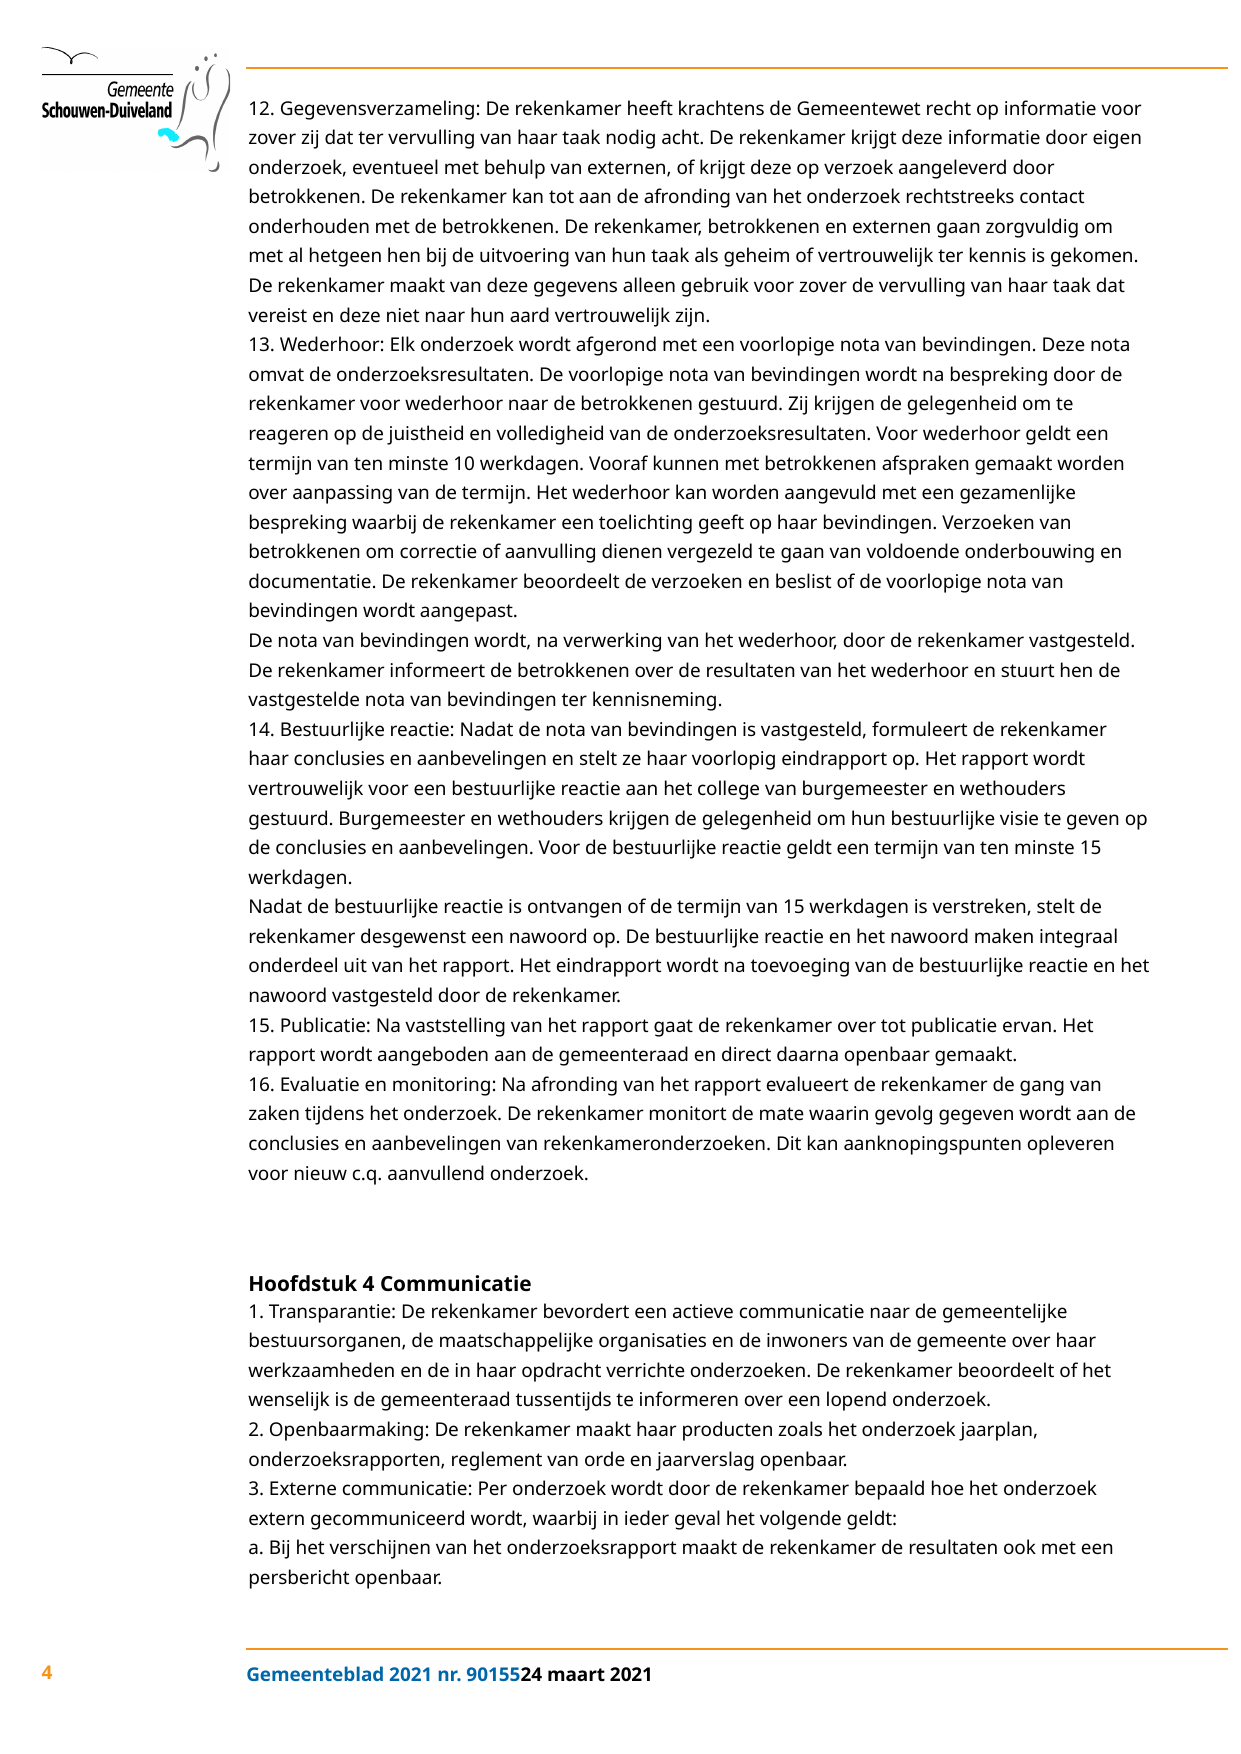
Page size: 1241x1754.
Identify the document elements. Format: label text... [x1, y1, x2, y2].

text Nadat de bestuurlijke reactie is ontvangen of de termijn van 15 werkdagen is verstreken, stelt de rekenkamer desgewenst een nawoord op. De bestuurlijke reactie en het nawoord maken integraal onderdeel uit van het rapport. Het eindrapport wordt na toevoeging van de bestuurlijke reactie en het nawoord vastgesteld door de rekenkamer. [248, 893, 1152, 1008]
text 14. Bestuurlijke reactie: Nadat de nota van bevindingen is vastgesteld, formuleert de rekenkamer haar conclusies en aanbevelingen en stelt ze haar voorlopig eindrapport op. Het rapport wordt vertrouwelijk voor een bestuurlijke reactie aan het college van burgemeester en wethouders gestuurd. Burgemeester en wethouders krijgen de gelegenheid om hun bestuurlijke visie te geven op de conclusies en aanbevelingen. Voor de bestuurlijke reactie geldt een termijn van ten minste 15 werkdagen. [248, 716, 1152, 890]
text 16. Evaluatie en monitoring: Na afronding van het rapport evalueert de rekenkamer de gang van zaken tijdens het onderzoek. De rekenkamer monitort de mate waarin gevolg gegeven wordt aan de conclusies en aanbevelingen van rekenkameronderzoeken. Dit kan aanknopingspunten opleveren voor nieuw c.q. aanvullend onderzoek. [248, 1071, 1152, 1186]
text 12. Gegevensverzameling: De rekenkamer heeft krachtens de Gemeentewet recht op informatie voor zover zij dat ter vervulling van haar taak nodig acht. De rekenkamer krijgt deze informatie door eigen onderzoek, eventueel met behulp van externen, of krijgt deze op verzoek aangeleverd door betrokkenen. De rekenkamer kan tot aan de afronding van het onderzoek rechtstreeks contact onderhouden met de betrokkenen. De rekenkamer, betrokkenen en externen gaan zorgvuldig om met al hetgeen hen bij de uitvoering van hun taak als geheim of vertrouwelijk ter kennis is gekomen. De rekenkamer maakt van deze gegevens alleen gebruik voor zover de vervulling van haar taak dat vereist en deze niet naar hun aard vertrouwelijk zijn. [248, 95, 1152, 328]
text 2. Openbaarmaking: De rekenkamer maakt haar producten zoals het onderzoek jaarplan, onderzoeksrapporten, reglement van orde en jaarverslag openbaar. [248, 1416, 1152, 1471]
text 1. Transparantie: De rekenkamer bevordert een actieve communicatie naar de gemeentelijke bestuursorganen, de maatschappelijke organisaties en de inwoners van de gemeente over haar werkzaamheden en de in haar opdracht verrichte onderzoeken. De rekenkamer beoordeelt of het wenselijk is de gemeenteraad tussentijds te informeren over een lopend onderzoek. [248, 1298, 1152, 1412]
text De nota van bevindingen wordt, na verwerking van het wederhoor, door de rekenkamer vastgesteld. De rekenkamer informeert de betrokkenen over de resultaten van het wederhoor en stuurt hen de vastgestelde nota van bevindingen ter kennisneming. [248, 627, 1152, 712]
text 13. Wederhoor: Elk onderzoek wordt afgerond met een voorlopige nota van bevindingen. Deze nota omvat de onderzoeksresultaten. De voorlopige nota van bevindingen wordt na bespreking door de rekenkamer voor wederhoor naar de betrokkenen gestuurd. Zij krijgen de gelegenheid om te reageren op de juistheid en volledigheid van de onderzoeksresultaten. Voor wederhoor geldt een termijn van ten minste 10 werkdagen. Vooraf kunnen met betrokkenen afspraken gemaakt worden over aanpassing van de termijn. Het wederhoor kan worden aangevuld met een gezamenlijke bespreking waarbij de rekenkamer een toelichting geeft op haar bevindingen. Verzoeken van betrokkenen om correctie of aanvulling dienen vergezeld te gaan van voldoende onderbouwing en documentatie. De rekenkamer beoordeelt de verzoeken en beslist of de voorlopige nota van bevindingen wordt aangepast. [248, 331, 1152, 623]
text a. Bij het verschijnen van het onderzoeksrapport maakt de rekenkamer de resultaten ook met een persbericht openbaar. [248, 1534, 1152, 1590]
text 15. Publicatie: Na vaststelling van het rapport gaat de rekenkamer over tot publicatie ervan. Het rapport wordt aangeboden aan de gemeenteraad en direct daarna openbaar gemaakt. [248, 1012, 1152, 1067]
text 3. Externe communicatie: Per onderzoek wordt door de rekenkamer bepaald hoe het onderzoek extern gecommuniceerd wordt, waarbij in ieder geval het volgende geldt: [248, 1475, 1152, 1531]
text Hoofdstuk 4 Communicatie [248, 1269, 1152, 1298]
picture [41, 47, 231, 172]
